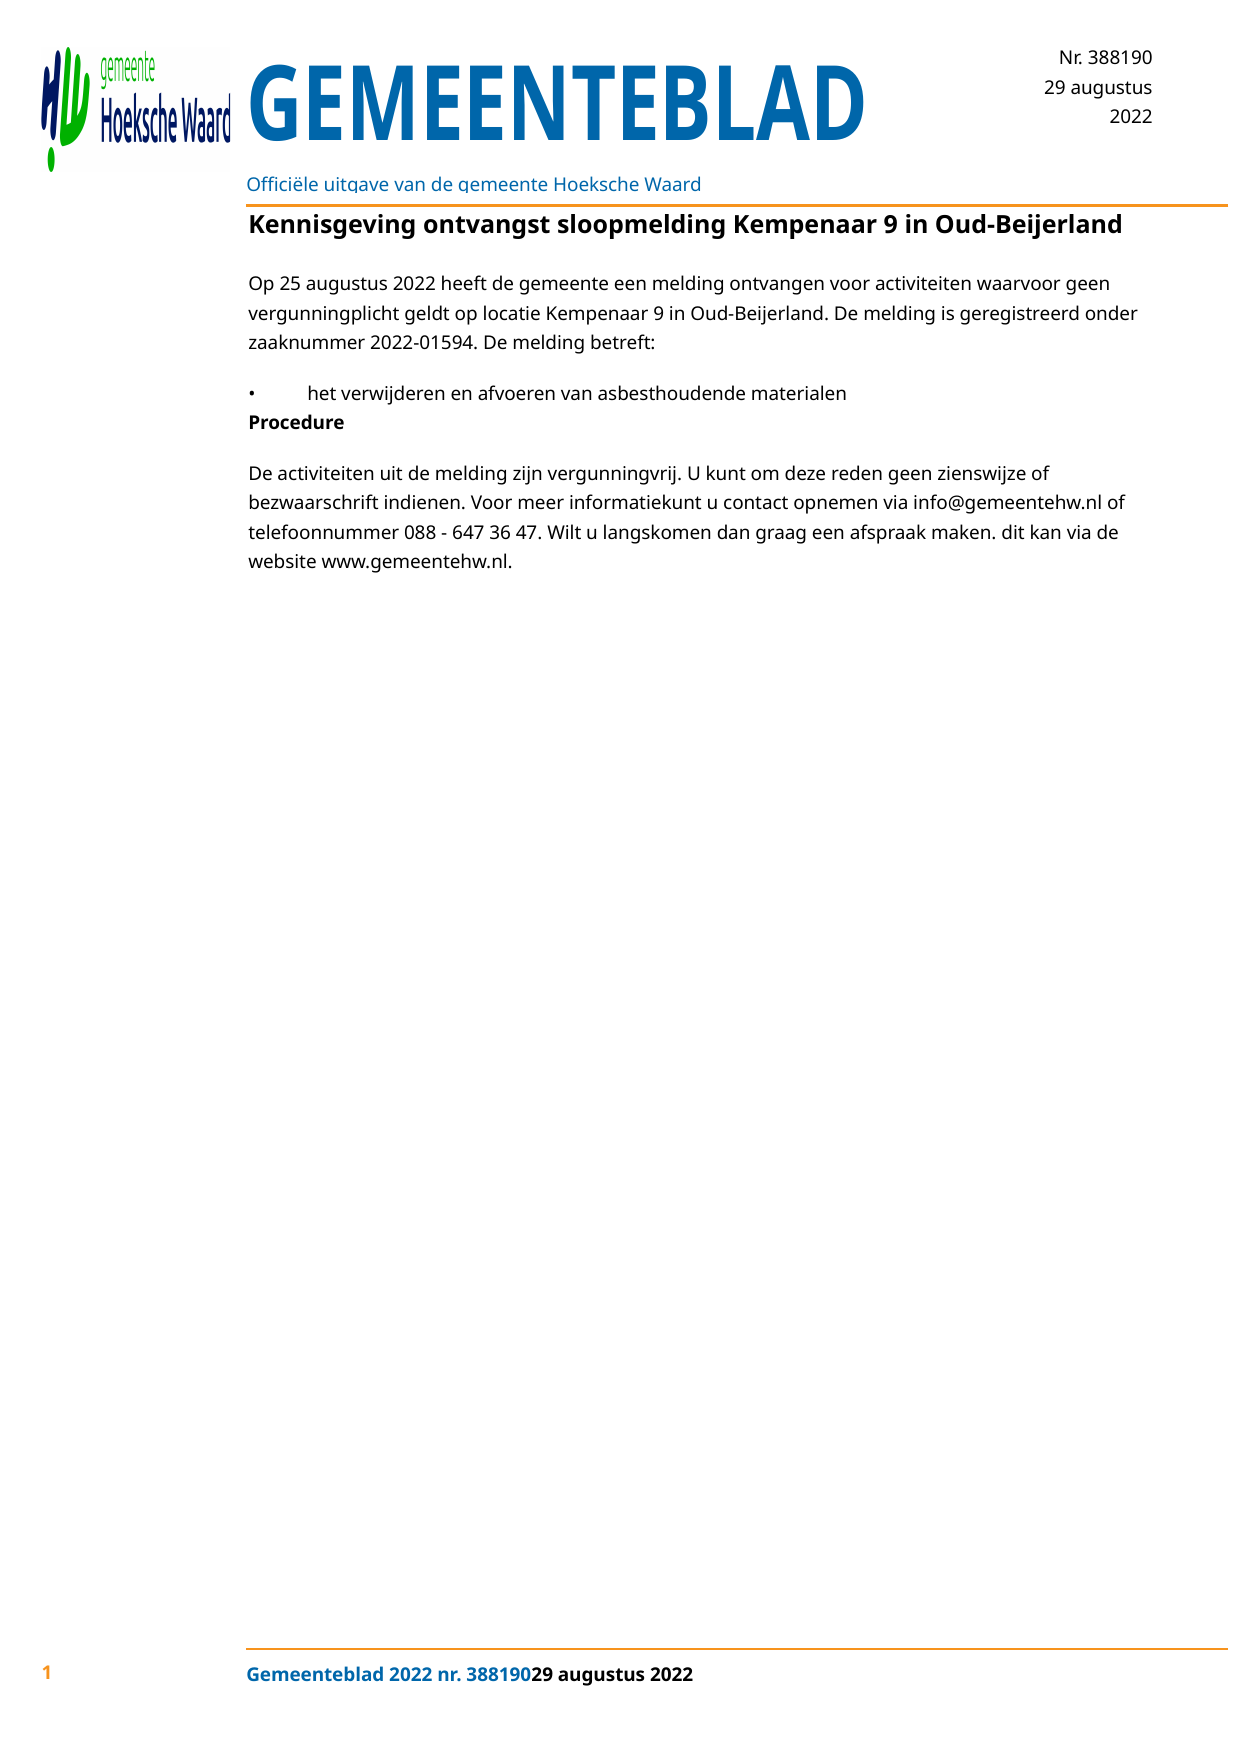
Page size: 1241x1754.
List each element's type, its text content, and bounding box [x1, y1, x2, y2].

text Procedure [248, 409, 1152, 435]
text Op 25 augustus 2022 heeft de gemeente een melding ontvangen voor activiteiten waarvoor geen vergunningplicht geldt op locatie Kempenaar 9 in Oud-Beijerland. De melding is geregistreerd onder zaaknummer 2022-01594. De melding betreft: [248, 270, 1152, 355]
list het verwijderen en afvoeren van asbesthoudende materialen [248, 380, 1152, 406]
text Kennisgeving ontvangst sloopmelding Kempenaar 9 in Oud-Beijerland [248, 207, 1152, 241]
picture [41, 47, 231, 172]
text De activiteiten uit de melding zijn vergunningvrij. U kunt om deze reden geen zienswijze of bezwaarschrift indienen. Voor meer informatiekunt u contact opnemen via info@gemeentehw.nl of telefoonnummer 088 - 647 36 47. Wilt u langskomen dan graag een afspraak maken. dit kan via de website www.gemeentehw.nl. [248, 460, 1152, 574]
